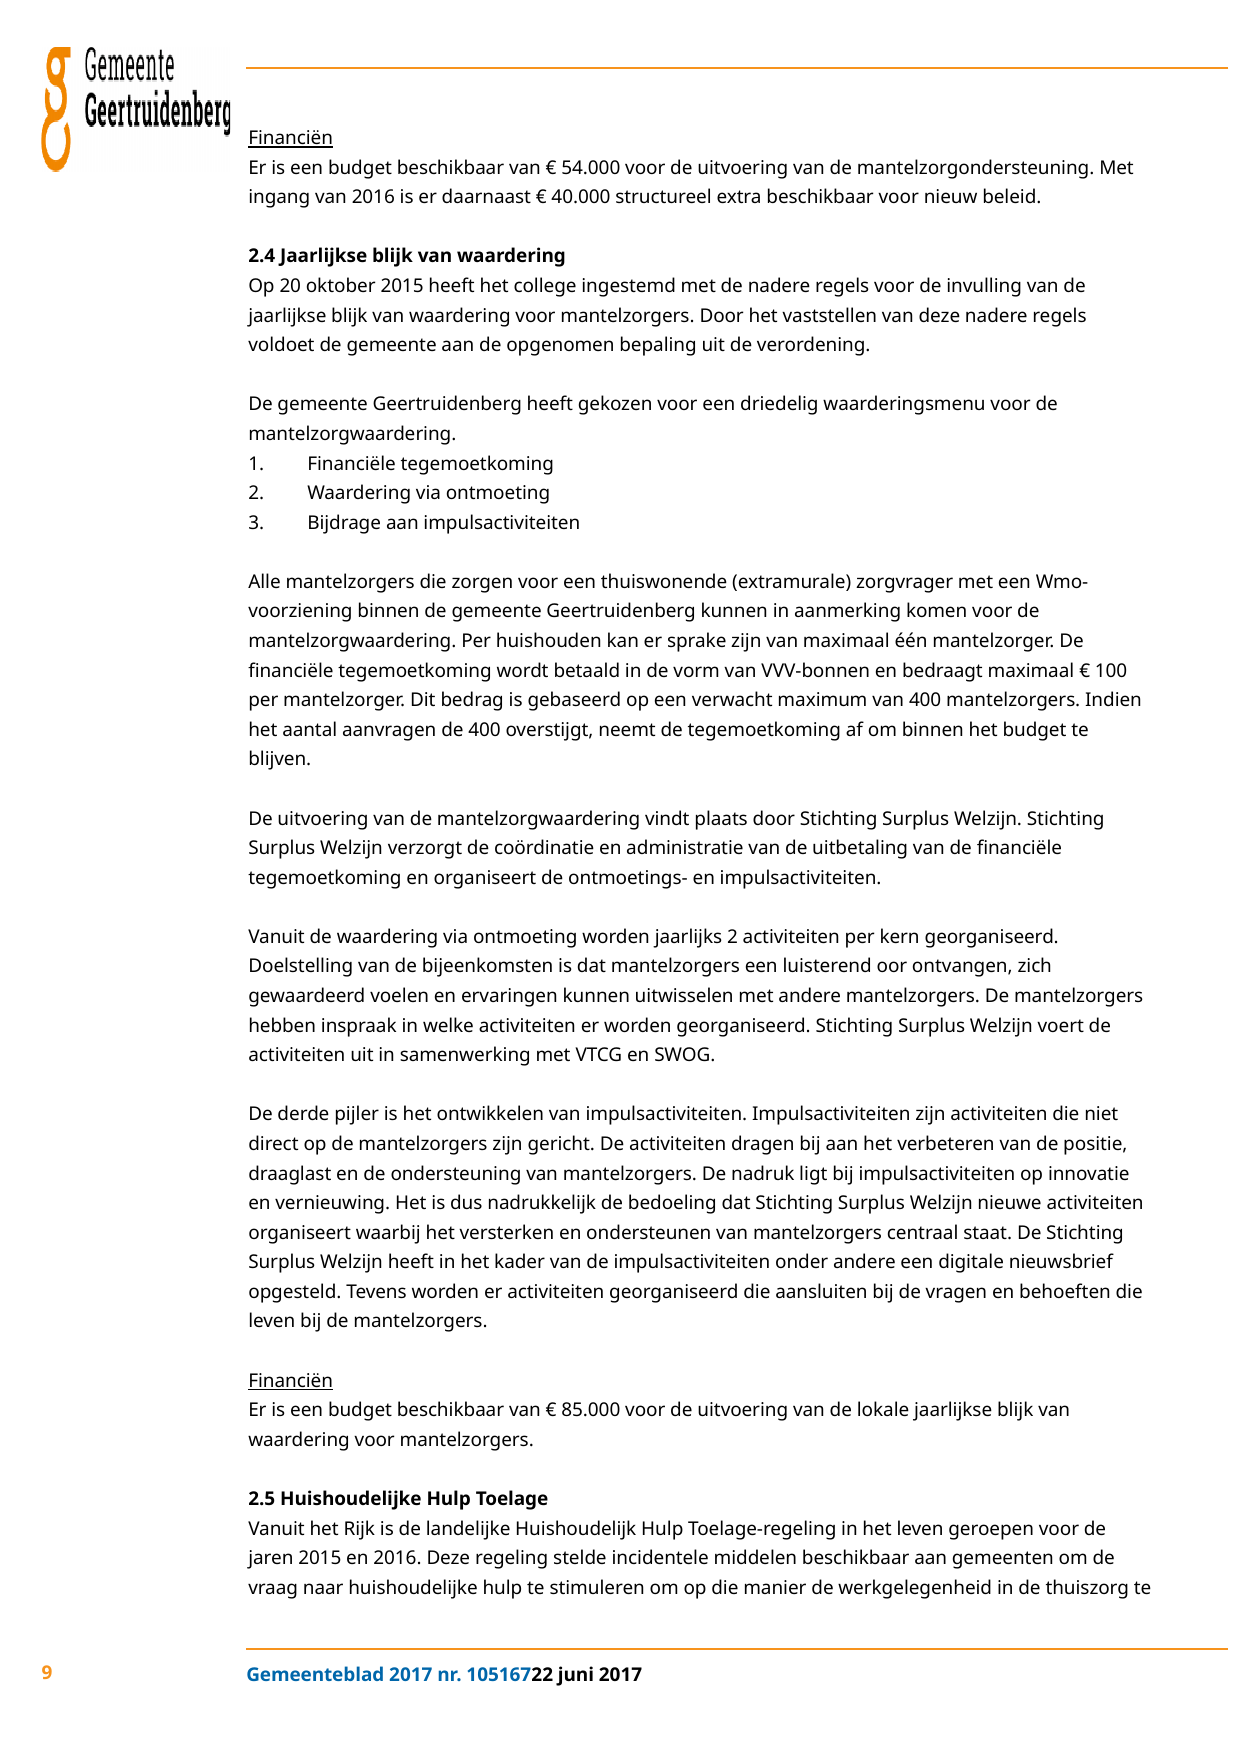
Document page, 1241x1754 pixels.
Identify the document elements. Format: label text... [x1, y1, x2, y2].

picture [41, 47, 231, 172]
text Er is een budget beschikbaar van € 85.000 voor de uitvoering van de lokale jaarlijkse blijk van waardering voor mantelzorgers. [248, 1396, 1152, 1452]
list Waardering via ontmoeting [248, 479, 1152, 505]
text Vanuit de waardering via ontmoeting worden jaarlijks 2 activiteiten per kern georganiseerd. Doelstelling van de bijeenkomsten is dat mantelzorgers een luisterend oor ontvangen, zich gewaardeerd voelen en ervaringen kunnen uitwisselen met andere mantelzorgers. De mantelzorgers hebben inspraak in welke activiteiten er worden georganiseerd. Stichting Surplus Welzijn voert de activiteiten uit in samenwerking met VTCG en SWOG. [248, 923, 1152, 1067]
list Financiële tegemoetkoming [248, 450, 1152, 476]
text Financiën [248, 1367, 1152, 1393]
list Bijdrage aan impulsactiviteiten [248, 509, 1152, 535]
text De uitvoering van de mantelzorgwaardering vindt plaats door Stichting Surplus Welzijn. Stichting Surplus Welzijn verzorgt de coördinatie en administratie van de uitbetaling van de financiële tegemoetkoming en organiseert de ontmoetings- en impulsactiviteiten. [248, 805, 1152, 890]
text De gemeente Geertruidenberg heeft gekozen voor een driedelig waarderingsmenu voor de mantelzorgwaardering. [248, 391, 1152, 446]
text De derde pijler is het ontwikkelen van impulsactiviteiten. Impulsactiviteiten zijn activiteiten die niet direct op de mantelzorgers zijn gericht. De activiteiten dragen bij aan het verbeteren van de positie, draaglast en de ondersteuning van mantelzorgers. De nadruk ligt bij impulsactiviteiten op innovatie en vernieuwing. Het is dus nadrukkelijk de bedoeling dat Stichting Surplus Welzijn nieuwe activiteiten organiseert waarbij het versterken en ondersteunen van mantelzorgers centraal staat. De Stichting Surplus Welzijn heeft in het kader van de impulsactiviteiten onder andere een digitale nieuwsbrief opgesteld. Tevens worden er activiteiten georganiseerd die aansluiten bij de vragen en behoeften die leven bij de mantelzorgers. [248, 1101, 1152, 1333]
text 2.5 Huishoudelijke Hulp Toelage [248, 1485, 1152, 1511]
text Op 20 oktober 2015 heeft het college ingestemd met de nadere regels voor de invulling van de jaarlijkse blijk van waardering voor mantelzorgers. Door het vaststellen van deze nadere regels voldoet de gemeente aan de opgenomen bepaling uit de verordening. [248, 272, 1152, 357]
text Financiën [248, 124, 1152, 150]
text Er is een budget beschikbaar van € 54.000 voor de uitvoering van de mantelzorgondersteuning. Met ingang van 2016 is er daarnaast € 40.000 structureel extra beschikbaar voor nieuw beleid. [248, 154, 1152, 209]
text Alle mantelzorgers die zorgen voor een thuiswonende (extramurale) zorgvrager met een Wmo-voorziening binnen de gemeente Geertruidenberg kunnen in aanmerking komen voor de mantelzorgwaardering. Per huishouden kan er sprake zijn van maximaal één mantelzorger. De financiële tegemoetkoming wordt betaald in de vorm van VVV-bonnen en bedraagt maximaal € 100 per mantelzorger. Dit bedrag is gebaseerd op een verwacht maximum van 400 mantelzorgers. Indien het aantal aanvragen de 400 overstijgt, neemt de tegemoetkoming af om binnen het budget te blijven. [248, 568, 1152, 771]
text 2.4 Jaarlijkse blijk van waardering [248, 243, 1152, 268]
text Vanuit het Rijk is de landelijke Huishoudelijk Hulp Toelage-regeling in het leven geroepen voor de jaren 2015 en 2016. Deze regeling stelde incidentele middelen beschikbaar aan gemeenten om de vraag naar huishoudelijke hulp te stimuleren om op die manier de werkgelegenheid in de thuiszorg te [248, 1515, 1152, 1600]
